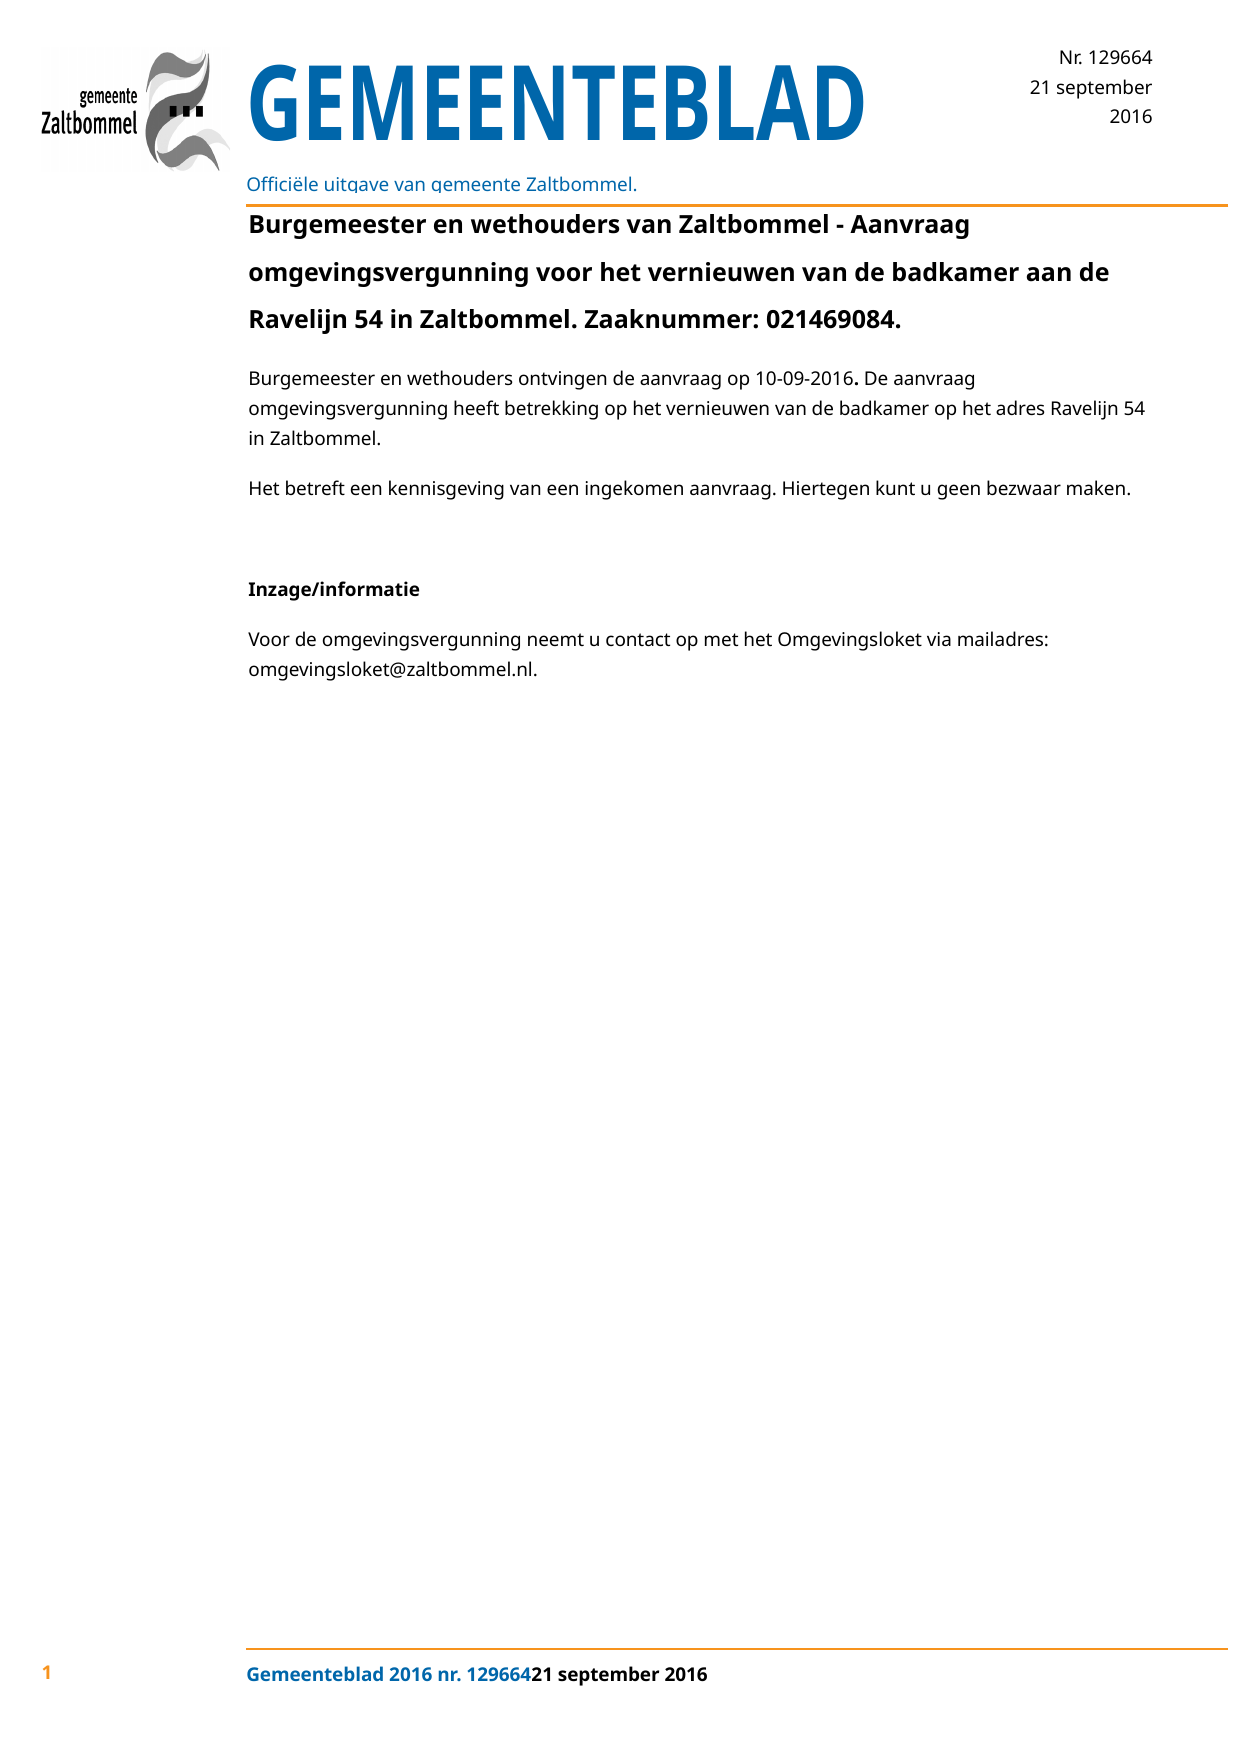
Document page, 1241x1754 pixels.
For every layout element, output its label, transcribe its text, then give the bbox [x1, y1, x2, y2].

text Het betreft een kennisgeving van een ingekomen aanvraag. Hiertegen kunt u geen bezwaar maken. [248, 475, 1152, 501]
text Burgemeester en wethouders van Zaltbommel - Aanvraag omgevingsvergunning voor het vernieuwen van de badkamer aan de Ravelijn 54 in Zaltbommel. Zaaknummer: 021469084. [248, 207, 1152, 336]
text Inzage/informatie [248, 576, 1152, 602]
picture [41, 47, 231, 172]
text Voor de omgevingsvergunning neemt u contact op met het Omgevingsloket via mailadres: omgevingsloket@zaltbommel.nl. [248, 626, 1152, 682]
text Burgemeester en wethouders ontvingen de aanvraag op 10-09-2016. De aanvraag omgevingsvergunning heeft betrekking op het vernieuwen van de badkamer op het adres Ravelijn 54 in Zaltbommel. [248, 366, 1152, 450]
